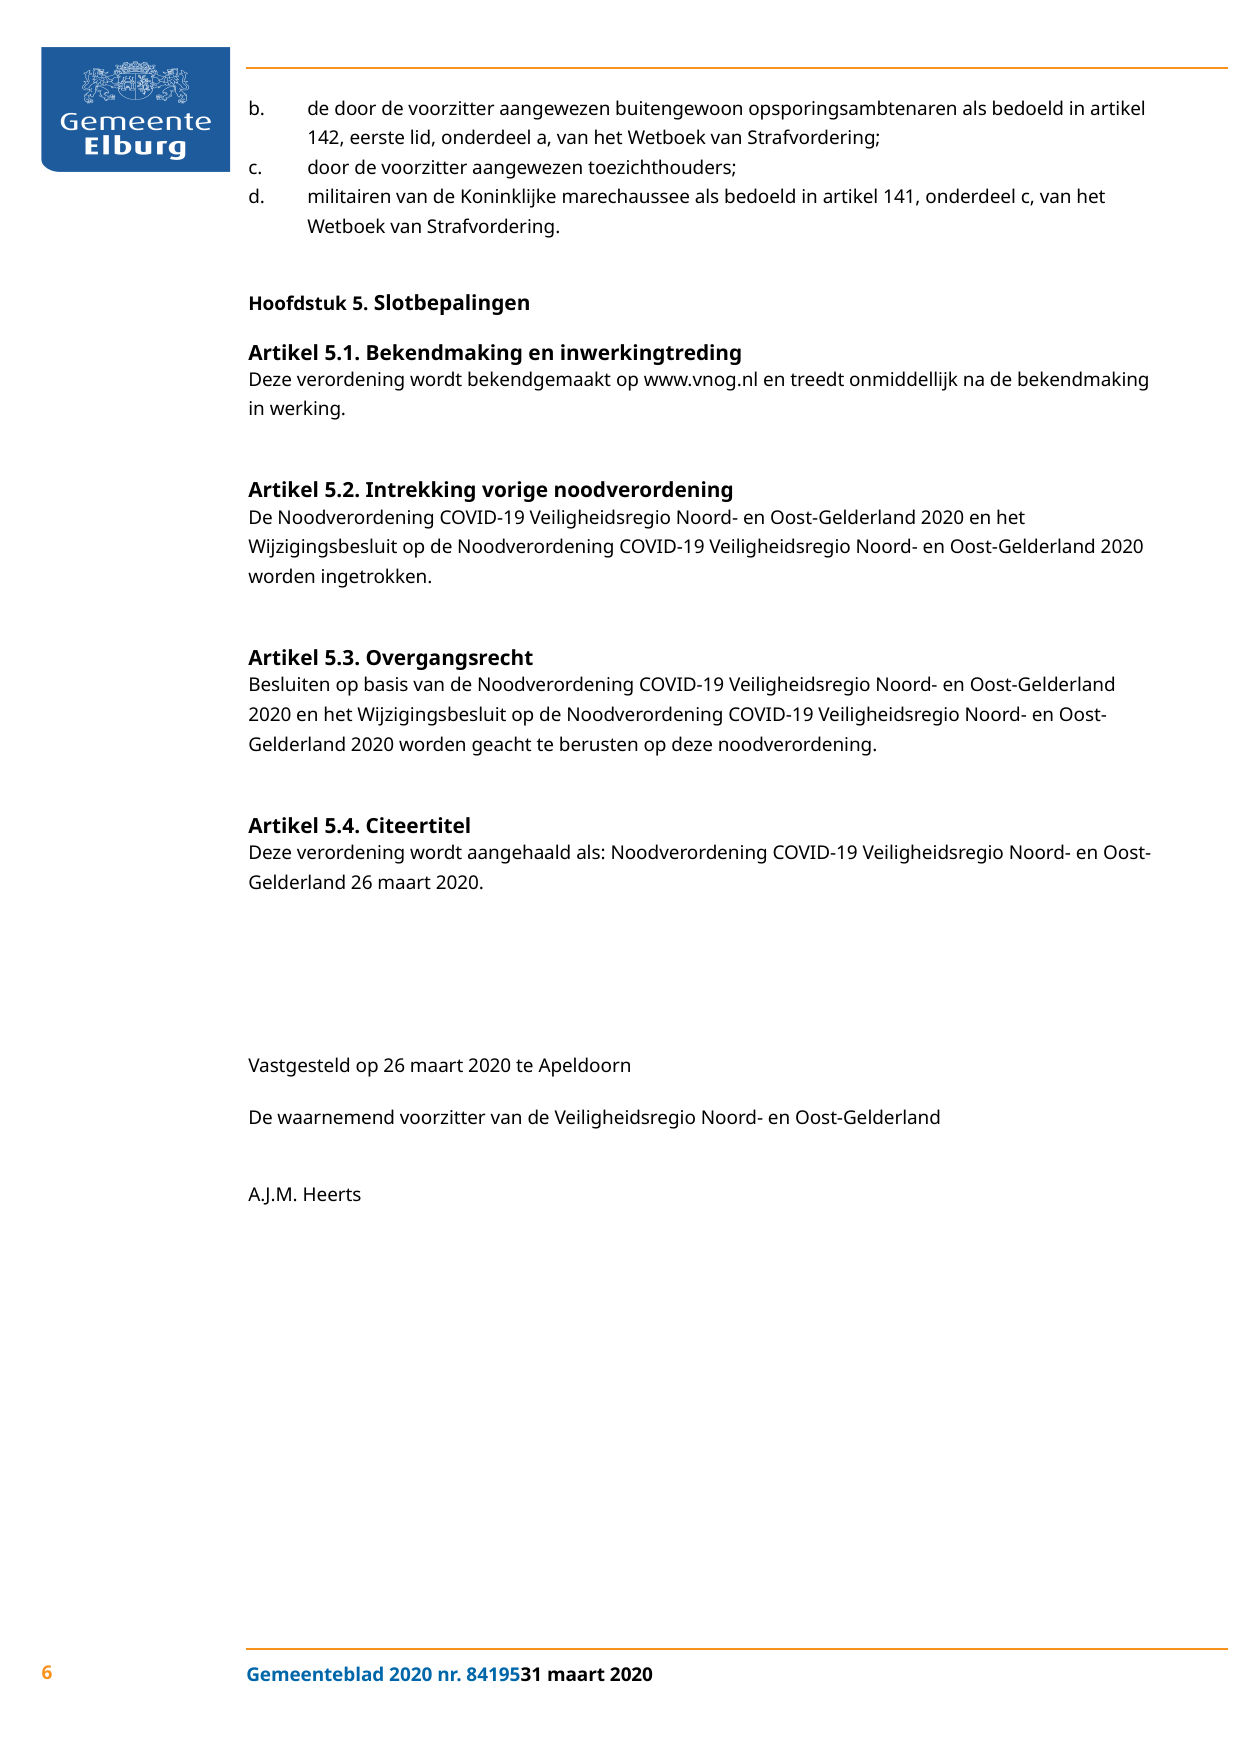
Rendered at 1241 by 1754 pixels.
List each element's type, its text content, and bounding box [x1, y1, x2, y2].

text Hoofdstuk 5. Slotbepalingen [248, 288, 1152, 317]
text Deze verordening wordt aangehaald als: Noodverordening COVID-19 Veiligheidsregio Noord- en Oost-Gelderland 26 maart 2020. [248, 839, 1152, 894]
text Artikel 5.3. Overgangsrecht [248, 643, 1152, 672]
picture [41, 47, 231, 172]
text Artikel 5.4. Citeertitel [248, 811, 1152, 839]
text Artikel 5.1. Bekendmaking en inwerkingtreding [248, 338, 1152, 366]
text De waarnemend voorzitter van de Veiligheidsregio Noord- en Oost-Gelderland [248, 1104, 1152, 1130]
list militairen van de Koninklijke marechaussee als bedoeld in artikel 141, onderdeel c, van het Wetboek van Strafvordering. [248, 183, 1152, 239]
text De Noodverordening COVID-19 Veiligheidsregio Noord- en Oost-Gelderland 2020 en het Wijzigingsbesluit op de Noodverordening COVID-19 Veiligheidsregio Noord- en Oost-Gelderland 2020 worden ingetrokken. [248, 504, 1152, 589]
list door de voorzitter aangewezen toezichthouders; [248, 154, 1152, 180]
text Vastgesteld op 26 maart 2020 te Apeldoorn [248, 1052, 1152, 1078]
text A.J.M. Heerts [248, 1181, 1152, 1207]
text Deze verordening wordt bekendgemaakt op www.vnog.nl en treedt onmiddellijk na de bekendmaking in werking. [248, 366, 1152, 421]
text Artikel 5.2. Intrekking vorige noodverordening [248, 476, 1152, 504]
list de door de voorzitter aangewezen buitengewoon opsporingsambtenaren als bedoeld in artikel 142, eerste lid, onderdeel a, van het Wetboek van Strafvordering; [248, 95, 1152, 150]
text Besluiten op basis van de Noodverordening COVID-19 Veiligheidsregio Noord- en Oost-Gelderland 2020 en het Wijzigingsbesluit op de Noodverordening COVID-19 Veiligheidsregio Noord- en Oost-Gelderland 2020 worden geacht te berusten op deze noodverordening. [248, 672, 1152, 757]
